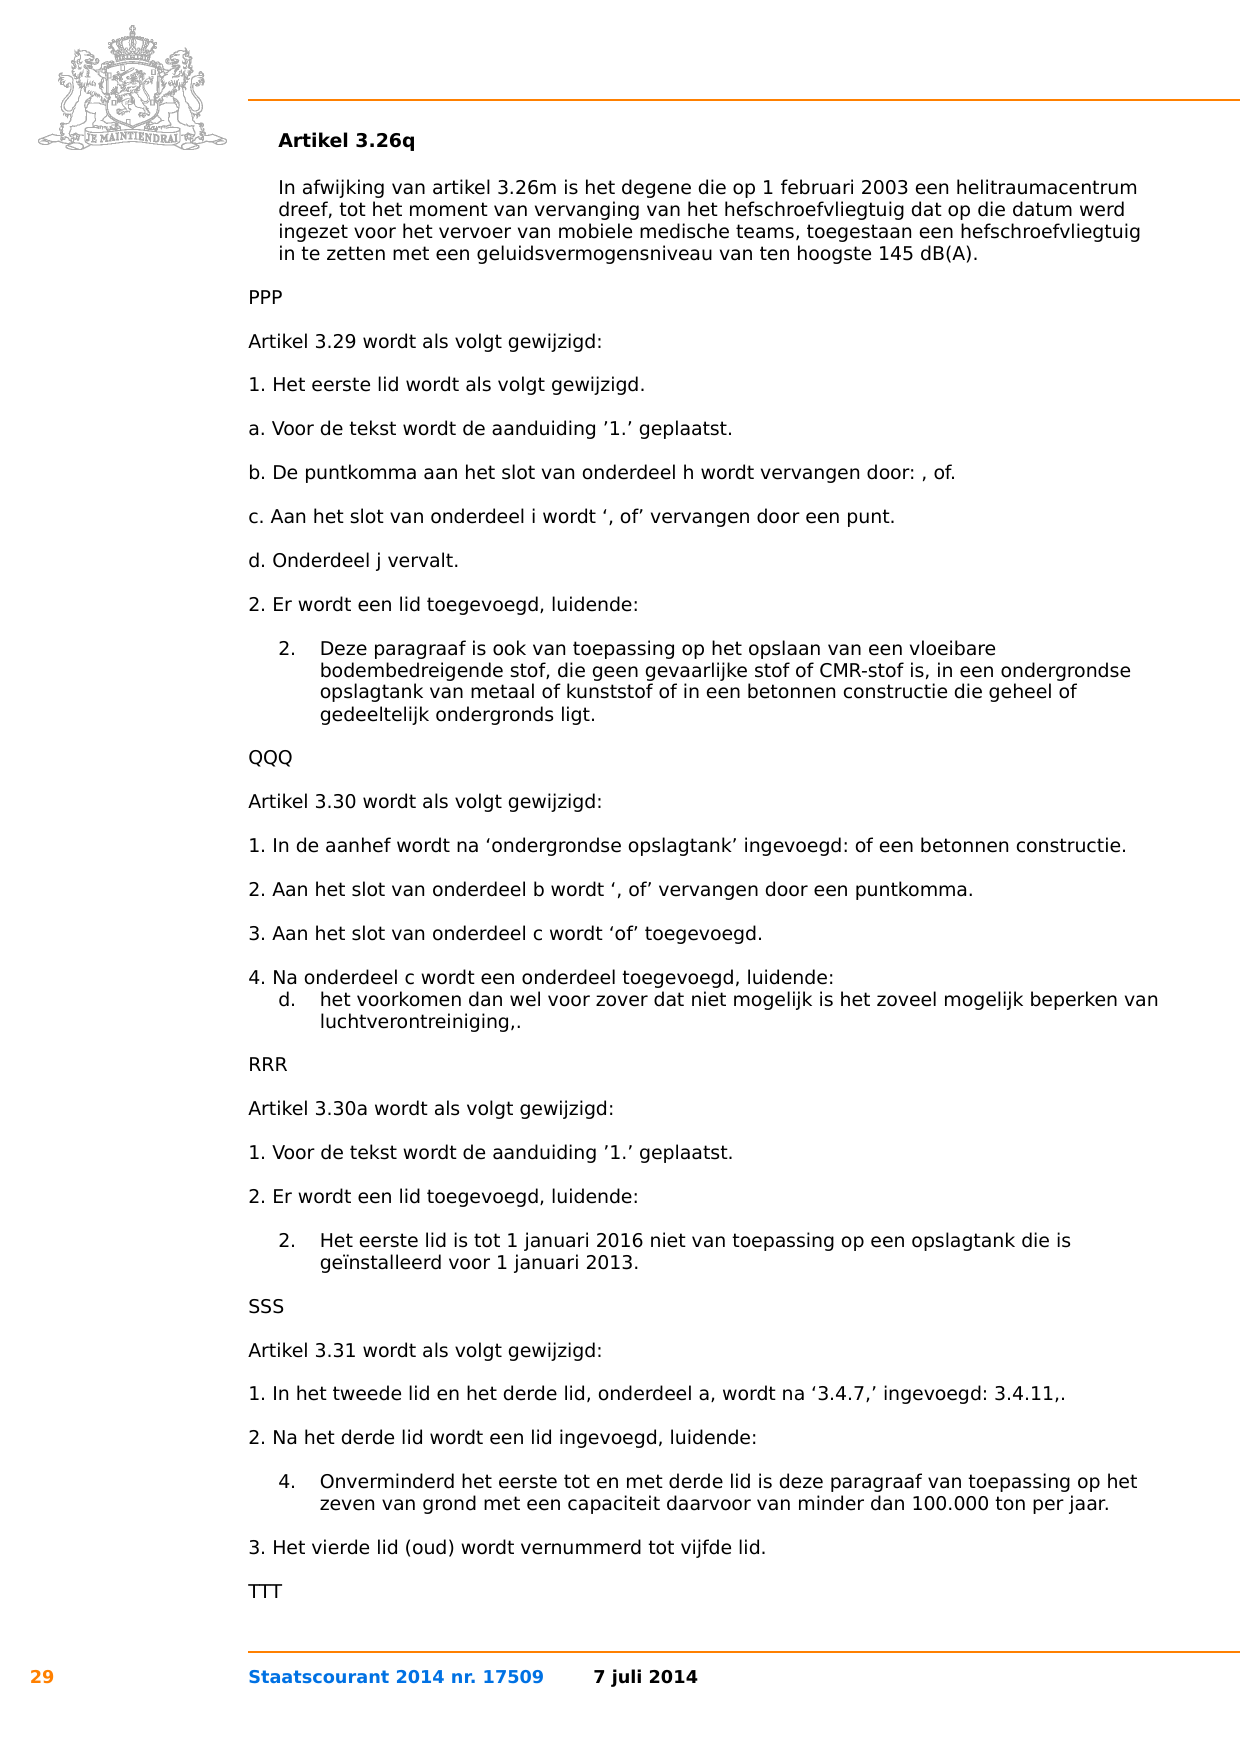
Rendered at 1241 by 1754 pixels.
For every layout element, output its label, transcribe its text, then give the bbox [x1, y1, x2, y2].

text Artikel 3.31 wordt als volgt gewijzigd: [248, 1339, 1163, 1361]
text RRR [248, 1054, 1163, 1076]
text 2. Er wordt een lid toegevoegd, luidende: [248, 1186, 1163, 1208]
text TTT [248, 1581, 1163, 1603]
text 4. Onverminderd het eerste tot en met derde lid is deze paragraaf van toepassing op het zeven van grond met een capaciteit daarvoor van minder dan 100.000 ton per jaar. [278, 1471, 1163, 1515]
text d. Onderdeel j vervalt. [248, 550, 1163, 572]
text 2. Deze paragraaf is ook van toepassing op het opslaan van een vloeibare bodembedreigende stof, die geen gevaarlijke stof of CMR-stof is, in een ondergrondse opslagtank van metaal of kunststof of in een betonnen constructie die geheel of gedeeltelijk ondergronds ligt. [278, 637, 1163, 725]
text Artikel 3.30a wordt als volgt gewijzigd: [248, 1098, 1163, 1120]
text Artikel 3.29 wordt als volgt gewijzigd: [248, 331, 1163, 352]
text Artikel 3.30 wordt als volgt gewijzigd: [248, 791, 1163, 813]
text 2. Aan het slot van onderdeel b wordt ‘, of’ vervangen door een puntkomma. [248, 879, 1163, 901]
text 2. Er wordt een lid toegevoegd, luidende: [248, 594, 1163, 616]
text 3. Aan het slot van onderdeel c wordt ‘of’ toegevoegd. [248, 923, 1163, 945]
text PPP [248, 287, 1163, 309]
text QQQ [248, 747, 1163, 769]
text In afwijking van artikel 3.26m is het degene die op 1 februari 2003 een helitraumacentrum dreef, tot het moment van vervanging van het hefschroefvliegtuig dat op die datum werd ingezet voor het vervoer van mobiele medische teams, toegestaan een hefschroefvliegtuig in te zetten met een geluidsvermogensniveau van ten hoogste 145 dB(A). [278, 177, 1163, 265]
text 2. Het eerste lid is tot 1 januari 2016 niet van toepassing op een opslagtank die is geïnstalleerd voor 1 januari 2013. [278, 1230, 1163, 1274]
subtitle Artikel 3.26q [278, 130, 1163, 152]
text 2. Na het derde lid wordt een lid ingevoegd, luidende: [248, 1427, 1163, 1449]
text b. De puntkomma aan het slot van onderdeel h wordt vervangen door: , of. [248, 462, 1163, 484]
picture [38, 25, 227, 150]
text a. Voor de tekst wordt de aanduiding ’1.’ geplaatst. [248, 418, 1163, 440]
text 1. Het eerste lid wordt als volgt gewijzigd. [248, 374, 1163, 396]
text 4. Na onderdeel c wordt een onderdeel toegevoegd, luidende: [248, 967, 1163, 988]
text 1. Voor de tekst wordt de aanduiding ’1.’ geplaatst. [248, 1142, 1163, 1164]
text d. het voorkomen dan wel voor zover dat niet mogelijk is het zoveel mogelijk beperken van luchtverontreiniging,. [278, 988, 1163, 1032]
text 1. In de aanhef wordt na ‘ondergrondse opslagtank’ ingevoegd: of een betonnen constructie. [248, 835, 1163, 857]
text 3. Het vierde lid (oud) wordt vernummerd tot vijfde lid. [248, 1537, 1163, 1559]
text SSS [248, 1296, 1163, 1318]
text c. Aan het slot van onderdeel i wordt ‘, of’ vervangen door een punt. [248, 506, 1163, 528]
text 1. In het tweede lid en het derde lid, onderdeel a, wordt na ‘3.4.7,’ ingevoegd: 3.4.11,. [248, 1383, 1163, 1405]
